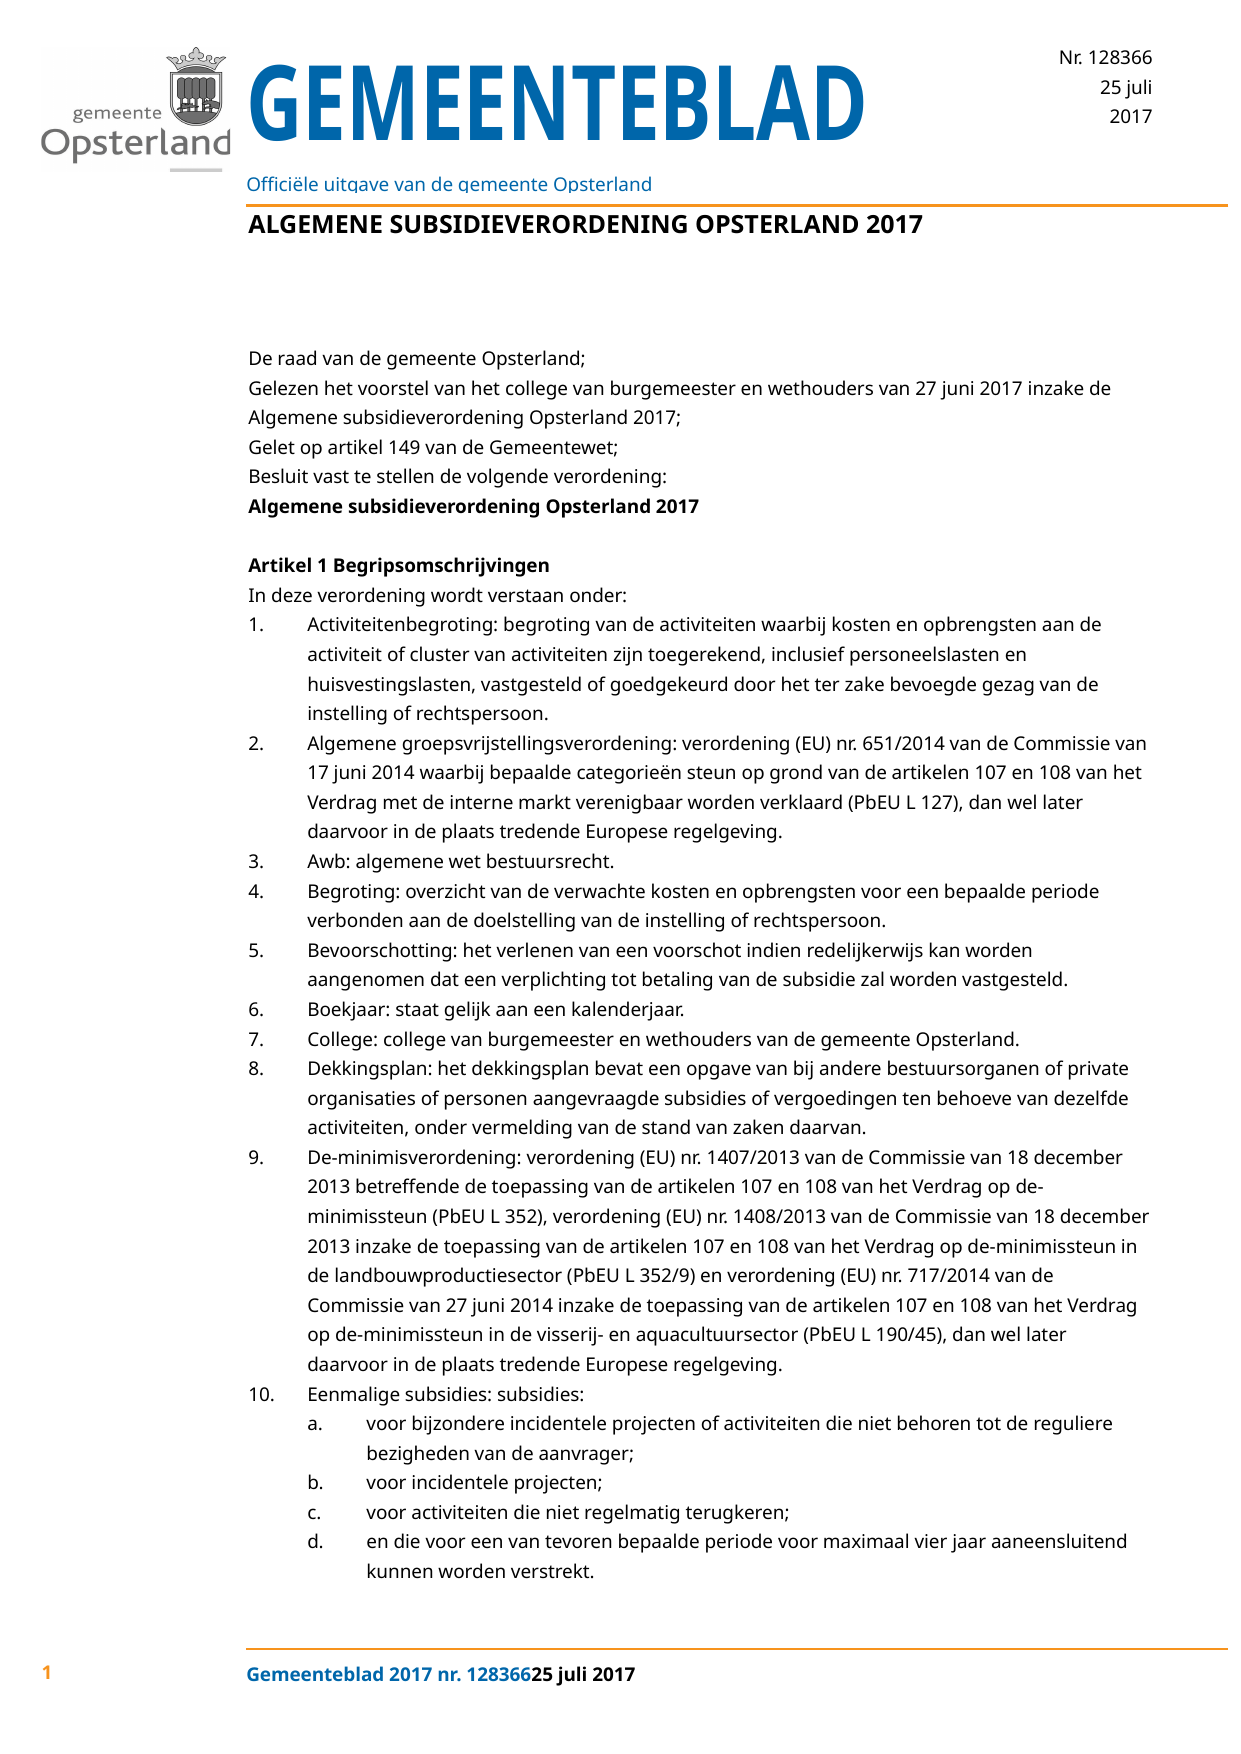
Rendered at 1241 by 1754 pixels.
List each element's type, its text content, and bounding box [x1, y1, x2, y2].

list De-minimisverordening: verordening (EU) nr. 1407/2013 van de Commissie van 18 december 2013 betreffende de toepassing van de artikelen 107 en 108 van het Verdrag op de-minimissteun (PbEU L 352), verordening (EU) nr. 1408/2013 van de Commissie van 18 december 2013 inzake de toepassing van de artikelen 107 en 108 van het Verdrag op de-minimissteun in de landbouwproductiesector (PbEU L 352/9) en verordening (EU) nr. 717/2014 van de Commissie van 27 juni 2014 inzake de toepassing van de artikelen 107 en 108 van het Verdrag op de-minimissteun in de visserij- en aquacultuursector (PbEU L 190/45), dan wel later daarvoor in de plaats tredende Europese regelgeving. [248, 1144, 1152, 1377]
list Bevoorschotting: het verlenen van een voorschot indien redelijkerwijs kan worden aangenomen dat een verplichting tot betaling van de subsidie zal worden vastgesteld. [248, 937, 1152, 992]
text In deze verordening wordt verstaan onder: [248, 582, 1152, 608]
text Gelezen het voorstel van het college van burgemeester en wethouders van 27 juni 2017 inzake de [248, 375, 1152, 401]
list Boekjaar: staat gelijk aan een kalenderjaar. [248, 996, 1152, 1022]
text Besluit vast te stellen de volgende verordening: [248, 464, 1152, 489]
text ALGEMENE SUBSIDIEVERORDENING OPSTERLAND 2017 [248, 207, 1152, 241]
text Artikel 1 Begripsomschrijvingen [248, 552, 1152, 578]
list voor activiteiten die niet regelmatig terugkeren; [307, 1499, 1152, 1525]
picture [41, 47, 231, 172]
list voor incidentele projecten; [307, 1469, 1152, 1495]
list Algemene groepsvrijstellingsverordening: verordening (EU) nr. 651/2014 van de Commissie van 17 juni 2014 waarbij bepaalde categorieën steun op grond van de artikelen 107 en 108 van het Verdrag met de interne markt verenigbaar worden verklaard (PbEU L 127), dan wel later daarvoor in de plaats tredende Europese regelgeving. [248, 730, 1152, 844]
list Awb: algemene wet bestuursrecht. [248, 848, 1152, 874]
list voor bijzondere incidentele projecten of activiteiten die niet behoren tot de reguliere bezigheden van de aanvrager; [307, 1410, 1152, 1466]
text Algemene subsidieverordening Opsterland 2017; [248, 404, 1152, 430]
list Dekkingsplan: het dekkingsplan bevat een opgave van bij andere bestuursorganen of private organisaties of personen aangevraagde subsidies of vergoedingen ten behoeve van dezelfde activiteiten, onder vermelding van de stand van zaken daarvan. [248, 1055, 1152, 1140]
list Eenmalige subsidies: subsidies: [248, 1381, 1152, 1406]
text De raad van de gemeente Opsterland; [248, 345, 1152, 371]
text Algemene subsidieverordening Opsterland 2017 [248, 493, 1152, 519]
list Activiteitenbegroting: begroting van de activiteiten waarbij kosten en opbrengsten aan de activiteit of cluster van activiteiten zijn toegerekend, inclusief personeelslasten en huisvestingslasten, vastgesteld of goedgekeurd door het ter zake bevoegde gezag van de instelling of rechtspersoon. [248, 612, 1152, 726]
list en die voor een van tevoren bepaalde periode voor maximaal vier jaar aaneensluitend kunnen worden verstrekt. [307, 1529, 1152, 1584]
list Begroting: overzicht van de verwachte kosten en opbrengsten voor een bepaalde periode verbonden aan de doelstelling van de instelling of rechtspersoon. [248, 878, 1152, 933]
text Gelet op artikel 149 van de Gemeentewet; [248, 434, 1152, 460]
list College: college van burgemeester en wethouders van de gemeente Opsterland. [248, 1026, 1152, 1051]
